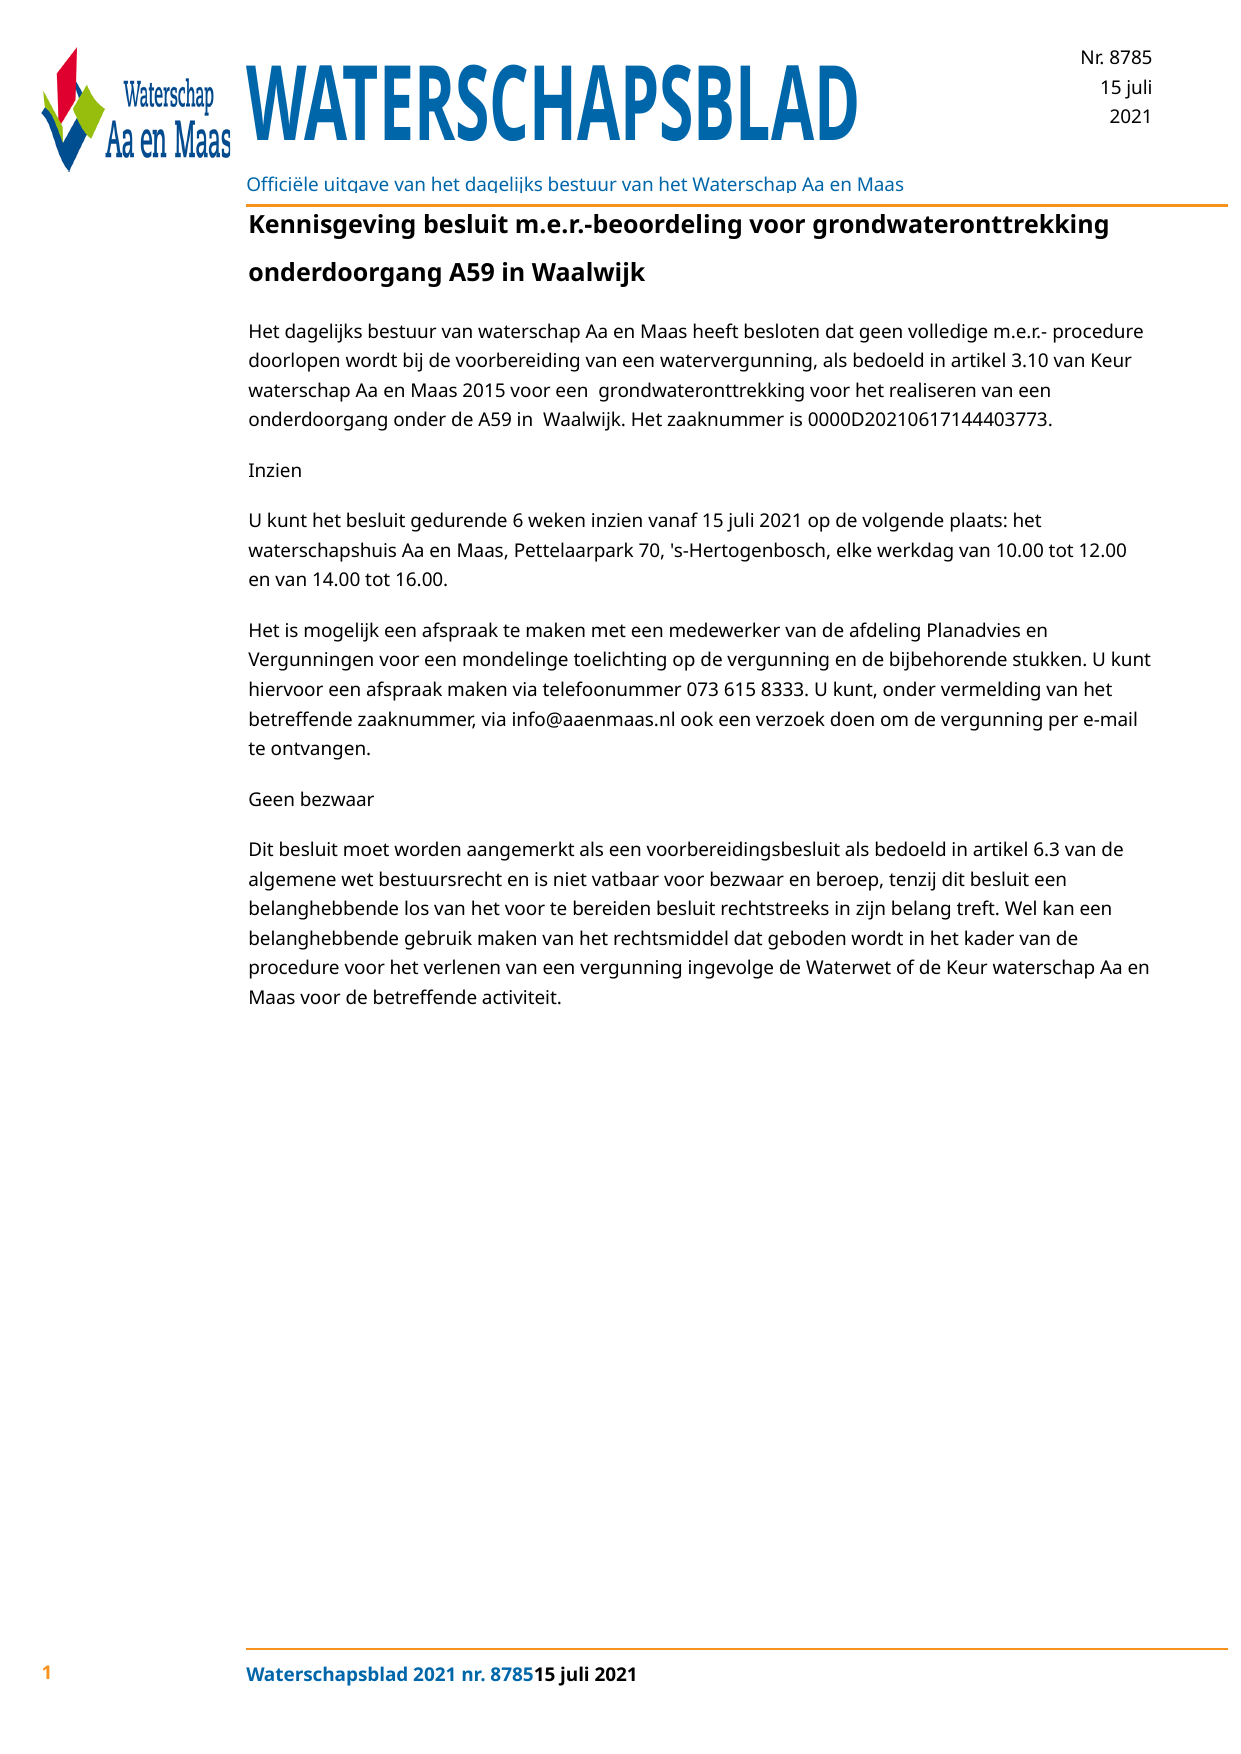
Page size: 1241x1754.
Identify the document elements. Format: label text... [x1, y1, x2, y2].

text Geen bezwaar [248, 786, 1152, 812]
text Het dagelijks bestuur van waterschap Aa en Maas heeft besloten dat geen volledige m.e.r.- procedure doorlopen wordt bij de voorbereiding van een watervergunning, als bedoeld in artikel 3.10 van Keur waterschap Aa en Maas 2015 voor een grondwateronttrekking voor het realiseren van een onderdoorgang onder de A59 in Waalwijk. Het zaaknummer is 0000D20210617144403773. [248, 318, 1152, 432]
text Dit besluit moet worden aangemerkt als een voorbereidingsbesluit als bedoeld in artikel 6.3 van de algemene wet bestuursrecht en is niet vatbaar voor bezwaar en beroep, tenzij dit besluit een belanghebbende los van het voor te bereiden besluit rechtstreeks in zijn belang treft. Wel kan een belanghebbende gebruik maken van het rechtsmiddel dat geboden wordt in het kader van de procedure voor het verlenen van een vergunning ingevolge de Waterwet of de Keur waterschap Aa en Maas voor de betreffende activiteit. [248, 836, 1152, 1010]
text Kennisgeving besluit m.e.r.-beoordeling voor grondwateronttrekking onderdoorgang A59 in Waalwijk [248, 207, 1152, 288]
text U kunt het besluit gedurende 6 weken inzien vanaf 15 juli 2021 op de volgende plaats: het waterschapshuis Aa en Maas, Pettelaarpark 70, 's-Hertogenbosch, elke werkdag van 10.00 tot 12.00 en van 14.00 tot 16.00. [248, 507, 1152, 592]
text Het is mogelijk een afspraak te maken met een medewerker van de afdeling Planadvies en Vergunningen voor een mondelinge toelichting op de vergunning en de bijbehorende stukken. U kunt hiervoor een afspraak maken via telefoonummer 073 615 8333. U kunt, onder vermelding van het betreffende zaaknummer, via info@aaenmaas.nl ook een verzoek doen om de vergunning per e-mail te ontvangen. [248, 617, 1152, 761]
picture [41, 47, 231, 172]
text Inzien [248, 457, 1152, 483]
